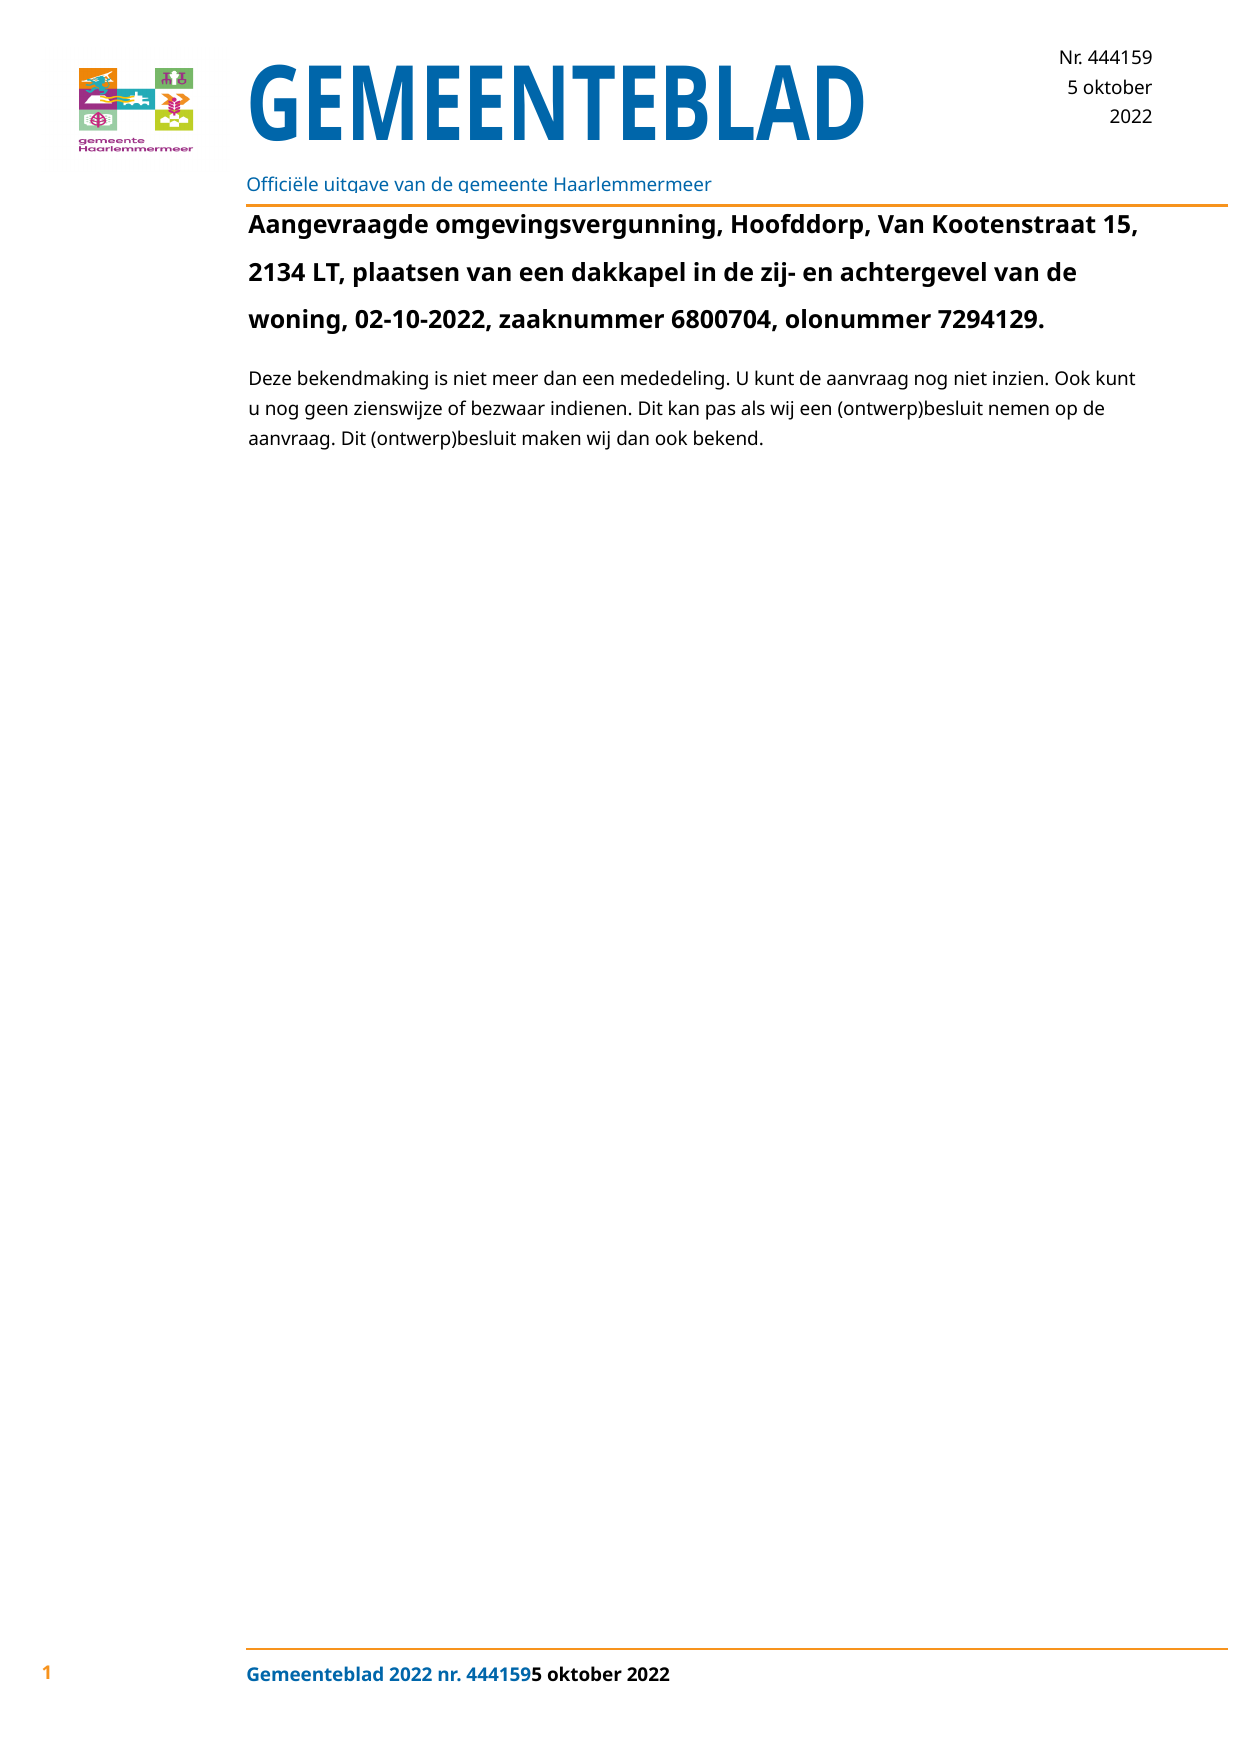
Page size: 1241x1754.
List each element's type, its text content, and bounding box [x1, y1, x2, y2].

text Aangevraagde omgevingsvergunning, Hoofddorp, Van Kootenstraat 15, 2134 LT, plaatsen van een dakkapel in de zij- en achtergevel van de woning, 02-10-2022, zaaknummer 6800704, olonummer 7294129. [248, 207, 1152, 336]
text Deze bekendmaking is niet meer dan een mededeling. U kunt de aanvraag nog niet inzien. Ook kunt u nog geen zienswijze of bezwaar indienen. Dit kan pas als wij een (ontwerp)besluit nemen op de aanvraag. Dit (ontwerp)besluit maken wij dan ook bekend. [248, 366, 1152, 450]
picture [41, 47, 231, 172]
